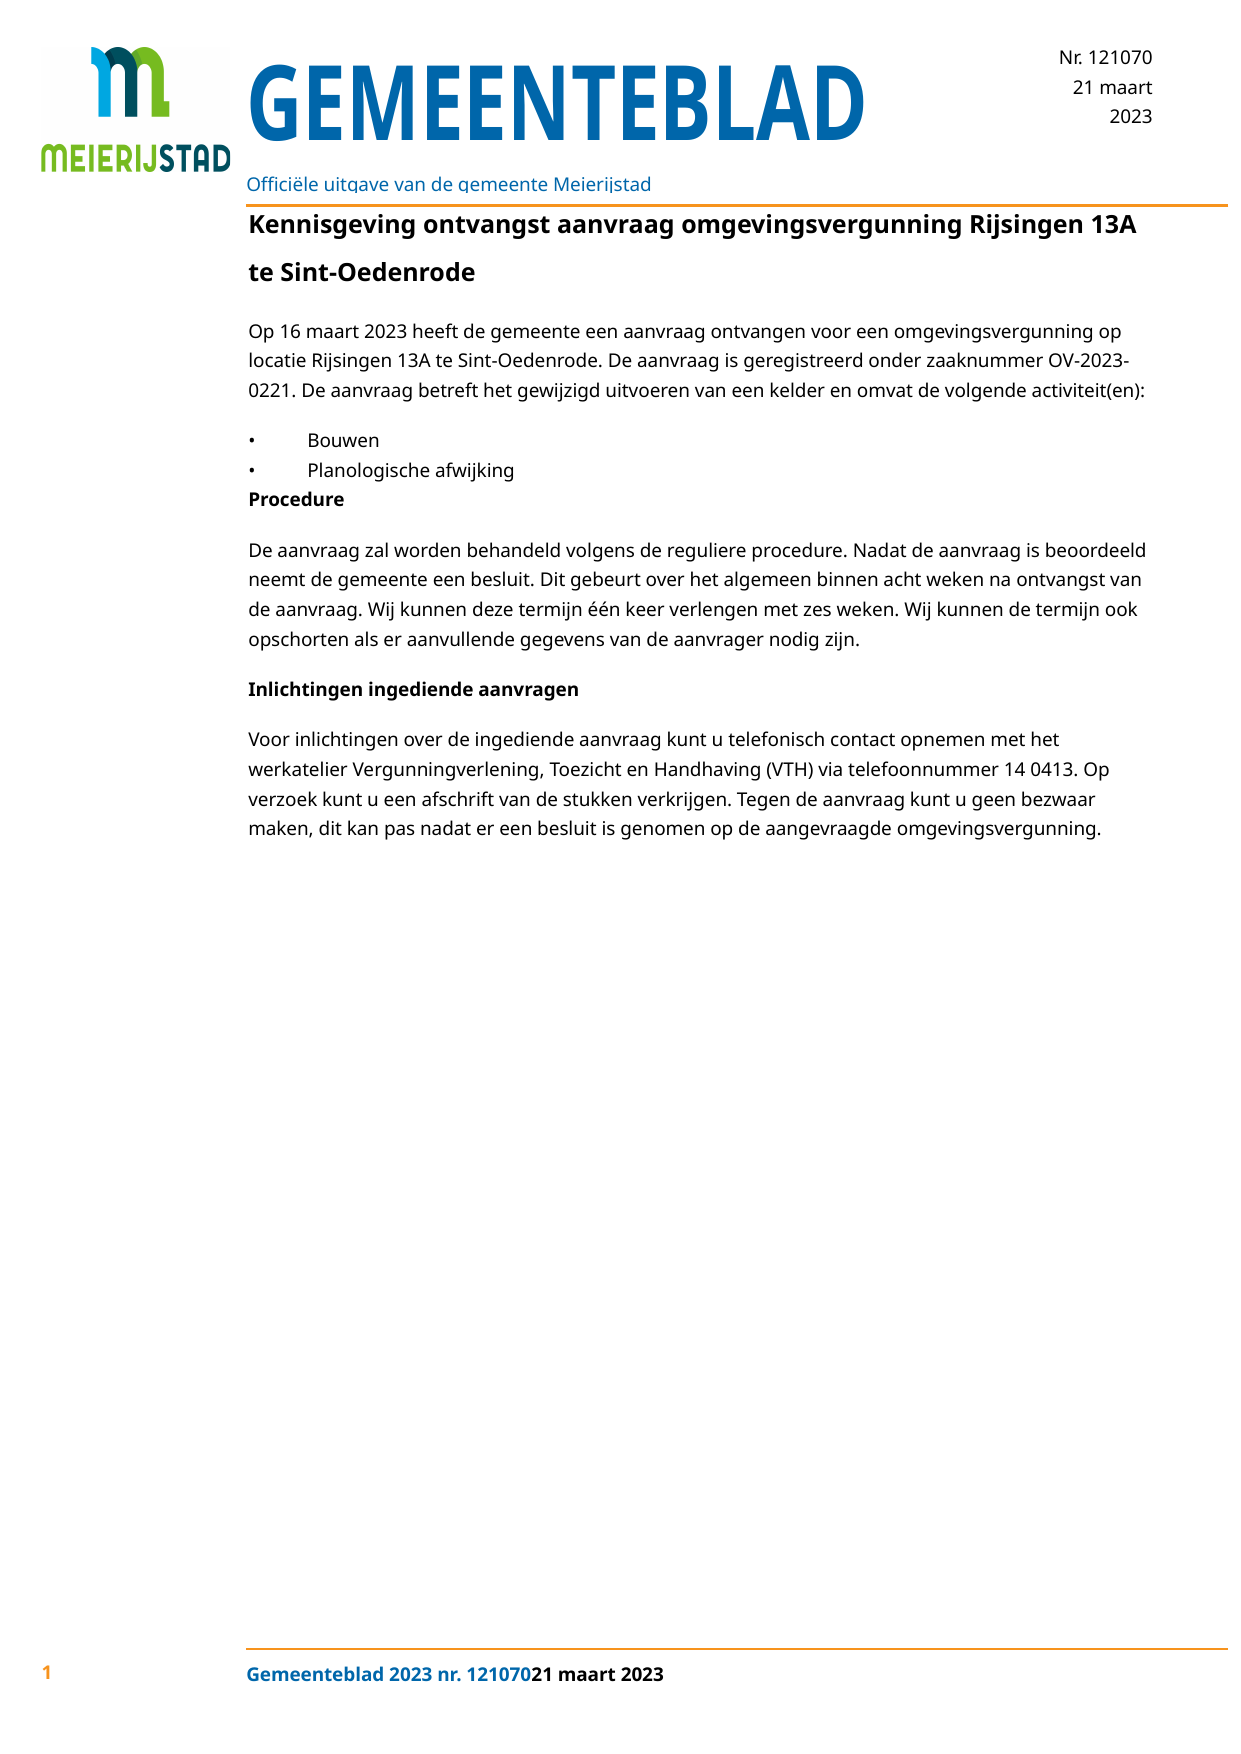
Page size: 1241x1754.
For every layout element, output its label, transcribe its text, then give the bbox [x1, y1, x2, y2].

list Planologische afwijking [248, 457, 1152, 483]
text Procedure [248, 487, 1152, 512]
text Inlichtingen ingediende aanvragen [248, 676, 1152, 702]
text Voor inlichtingen over de ingediende aanvraag kunt u telefonisch contact opnemen met het werkatelier Vergunningverlening, Toezicht en Handhaving (VTH) via telefoonnummer 14 0413. Op verzoek kunt u een afschrift van de stukken verkrijgen. Tegen de aanvraag kunt u geen bezwaar maken, dit kan pas nadat er een besluit is genomen op de aangevraagde omgevingsvergunning. [248, 727, 1152, 841]
text Op 16 maart 2023 heeft de gemeente een aanvraag ontvangen voor een omgevingsvergunning op locatie Rijsingen 13A te Sint-Oedenrode. De aanvraag is geregistreerd onder zaaknummer OV-2023-0221. De aanvraag betreft het gewijzigd uitvoeren van een kelder en omvat de volgende activiteit(en): [248, 318, 1152, 403]
list Bouwen [248, 427, 1152, 453]
text De aanvraag zal worden behandeld volgens de reguliere procedure. Nadat de aanvraag is beoordeeld neemt de gemeente een besluit. Dit gebeurt over het algemeen binnen acht weken na ontvangst van de aanvraag. Wij kunnen deze termijn één keer verlengen met zes weken. Wij kunnen de termijn ook opschorten als er aanvullende gegevens van de aanvrager nodig zijn. [248, 537, 1152, 652]
picture [41, 47, 231, 172]
text Kennisgeving ontvangst aanvraag omgevingsvergunning Rijsingen 13A te Sint-Oedenrode [248, 207, 1152, 288]
